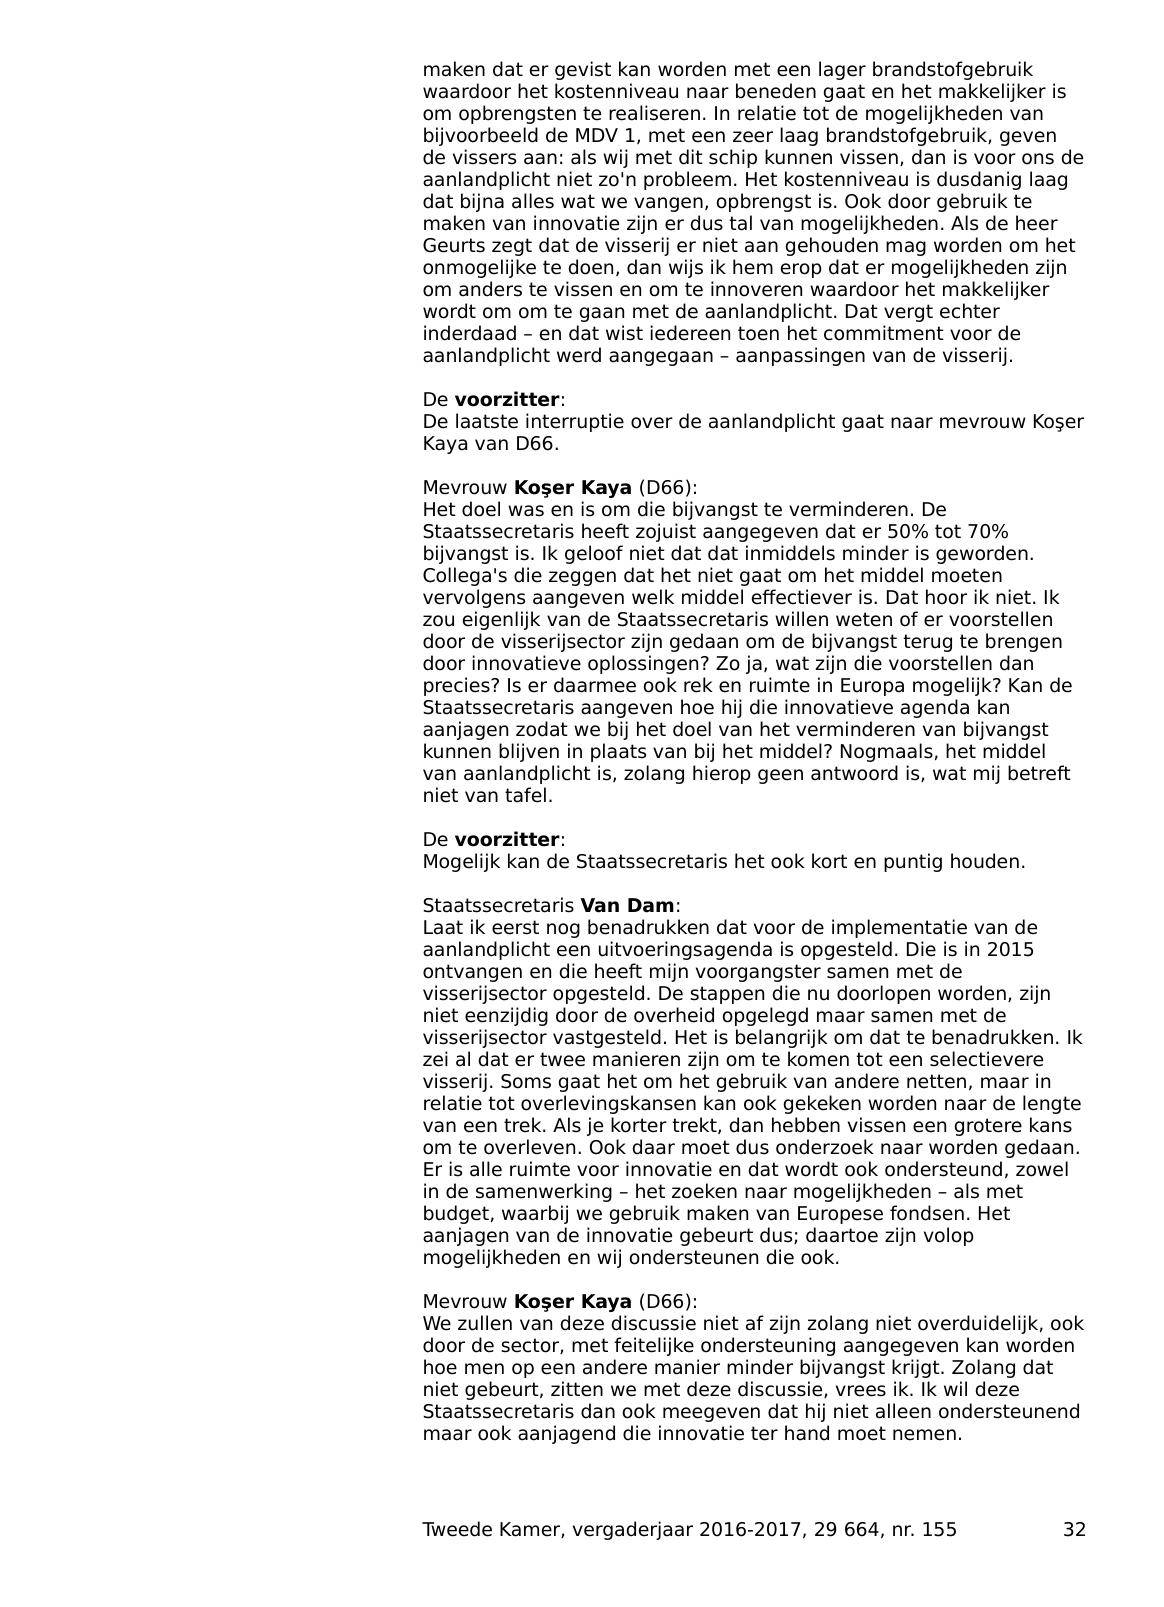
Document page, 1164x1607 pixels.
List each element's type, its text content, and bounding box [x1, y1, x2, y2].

text Laat ik eerst nog benadrukken dat voor de implementatie van de aanlandplicht een uitvoeringsagenda is opgesteld. Die is in 2015 ontvangen en die heeft mijn voorgangster samen met de visserijsector opgesteld. De stappen die nu doorlopen worden, zijn niet eenzijdig door de overheid opgelegd maar samen met de visserijsector vastgesteld. Het is belangrijk om dat te benadrukken. Ik zei al dat er twee manieren zijn om te komen tot een selectievere visserij. Soms gaat het om het gebruik van andere netten, maar in relatie tot overlevingskansen kan ook gekeken worden naar de lengte van een trek. Als je korter trekt, dan hebben vissen een grotere kans om te overleven. Ook daar moet dus onderzoek naar worden gedaan. Er is alle ruimte voor innovatie en dat wordt ook ondersteund, zowel in de samenwerking – het zoeken naar mogelijkheden – als met budget, waarbij we gebruik maken van Europese fondsen. Het aanjagen van de innovatie gebeurt dus; daartoe zijn volop mogelijkheden en wij ondersteunen die ook. [422, 917, 1087, 1269]
text We zullen van deze discussie niet af zijn zolang niet overduidelijk, ook door de sector, met feitelijke ondersteuning aangegeven kan worden hoe men op een andere manier minder bijvangst krijgt. Zolang dat niet gebeurt, zitten we met deze discussie, vrees ik. Ik wil deze Staatssecretaris dan ook meegeven dat hij niet alleen ondersteunend maar ook aanjagend die innovatie ter hand moet nemen. [422, 1313, 1087, 1445]
text Het doel was en is om die bijvangst te verminderen. De Staatssecretaris heeft zojuist aangegeven dat er 50% tot 70% bijvangst is. Ik geloof niet dat dat inmiddels minder is geworden. Collega's die zeggen dat het niet gaat om het middel moeten vervolgens aangeven welk middel effectiever is. Dat hoor ik niet. Ik zou eigenlijk van de Staatssecretaris willen weten of er voorstellen door de visserijsector zijn gedaan om de bijvangst terug te brengen door innovatieve oplossingen? Zo ja, wat zijn die voorstellen dan precies? Is er daarmee ook rek en ruimte in Europa mogelijk? Kan de Staatssecretaris aangeven hoe hij die innovatieve agenda kan aanjagen zodat we bij het doel van het verminderen van bijvangst kunnen blijven in plaats van bij het middel? Nogmaals, het middel van aanlandplicht is, zolang hierop geen antwoord is, wat mij betreft niet van tafel. [422, 499, 1087, 807]
text Staatssecretaris Van Dam: [422, 895, 1087, 917]
text Mevrouw Koşer Kaya (D66): [422, 477, 1087, 499]
text maken dat er gevist kan worden met een lager brandstofgebruik waardoor het kostenniveau naar beneden gaat en het makkelijker is om opbrengsten te realiseren. In relatie tot de mogelijkheden van bijvoorbeeld de MDV 1, met een zeer laag brandstofgebruik, geven de vissers aan: als wij met dit schip kunnen vissen, dan is voor ons de aanlandplicht niet zo'n probleem. Het kostenniveau is dusdanig laag dat bijna alles wat we vangen, opbrengst is. Ook door gebruik te maken van innovatie zijn er dus tal van mogelijkheden. Als de heer Geurts zegt dat de visserij er niet aan gehouden mag worden om het onmogelijke te doen, dan wijs ik hem erop dat er mogelijkheden zijn om anders te vissen en om te innoveren waardoor het makkelijker wordt om om te gaan met de aanlandplicht. Dat vergt echter inderdaad – en dat wist iedereen toen het commitment voor de aanlandplicht werd aangegaan – aanpassingen van de visserij. [422, 59, 1087, 367]
text Mogelijk kan de Staatssecretaris het ook kort en puntig houden. [422, 851, 1087, 873]
text De voorzitter: [422, 829, 1087, 851]
text Mevrouw Koşer Kaya (D66): [422, 1291, 1087, 1313]
text De voorzitter: [422, 389, 1087, 411]
text De laatste interruptie over de aanlandplicht gaat naar mevrouw Koşer Kaya van D66. [422, 411, 1087, 455]
